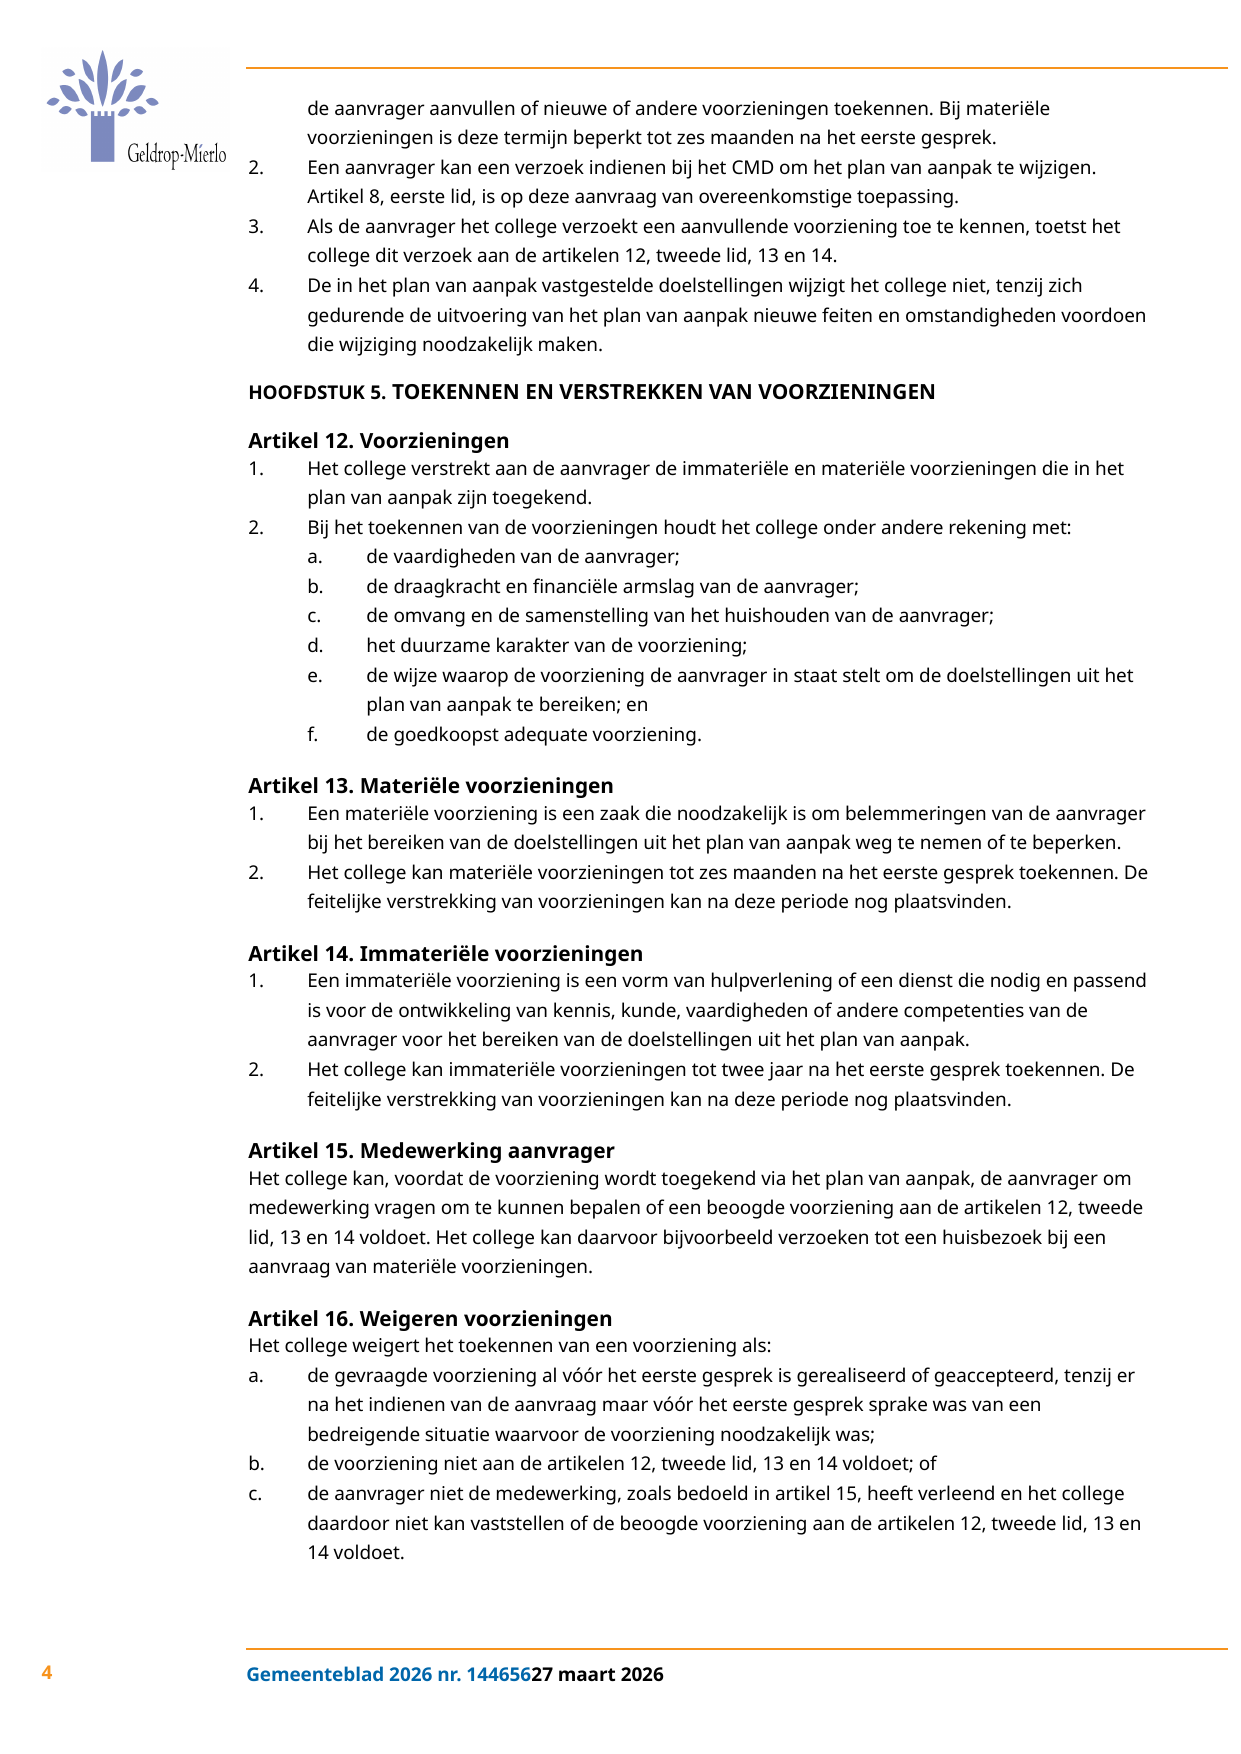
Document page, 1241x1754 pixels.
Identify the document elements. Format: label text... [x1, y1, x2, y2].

text Het college weigert het toekennen van een voorziening als: [248, 1332, 1152, 1358]
list het duurzame karakter van de voorziening; [307, 632, 1152, 658]
list Als de aanvrager het college verzoekt een aanvullende voorziening toe te kennen, toetst het college dit verzoek aan de artikelen 12, tweede lid, 13 en 14. [248, 213, 1152, 268]
list de omvang en de samenstelling van het huishouden van de aanvrager; [307, 603, 1152, 628]
list de gevraagde voorziening al vóór het eerste gesprek is gerealiseerd of geaccepteerd, tenzij er na het indienen van de aanvraag maar vóór het eerste gesprek sprake was van een bedreigende situatie waarvoor de voorziening noodzakelijk was; [248, 1362, 1152, 1447]
text Artikel 12. Voorzieningen [248, 426, 1152, 455]
list Een immateriële voorziening is een vorm van hulpverlening of een dienst die nodig en passend is voor de ontwikkeling van kennis, kunde, vaardigheden of andere competenties van de aanvrager voor het bereiken van de doelstellingen uit het plan van aanpak. [248, 967, 1152, 1052]
list de vaardigheden van de aanvrager; [307, 543, 1152, 569]
text Artikel 13. Materiële voorzieningen [248, 771, 1152, 800]
list de draagkracht en financiële armslag van de aanvrager; [307, 573, 1152, 599]
list Het college kan materiële voorzieningen tot zes maanden na het eerste gesprek toekennen. De feitelijke verstrekking van voorzieningen kan na deze periode nog plaatsvinden. [248, 859, 1152, 914]
list de voorziening niet aan de artikelen 12, tweede lid, 13 en 14 voldoet; of [248, 1451, 1152, 1476]
list Bij het toekennen van de voorzieningen houdt het college onder andere rekening met: [248, 514, 1152, 540]
list De in het plan van aanpak vastgestelde doelstellingen wijzigt het college niet, tenzij zich gedurende de uitvoering van het plan van aanpak nieuwe feiten en omstandigheden voordoen die wijziging noodzakelijk maken. [248, 272, 1152, 357]
list de goedkoopst adequate voorziening. [307, 721, 1152, 747]
text Artikel 14. Immateriële voorzieningen [248, 939, 1152, 967]
list Een materiële voorziening is een zaak die noodzakelijk is om belemmeringen van de aanvrager bij het bereiken van de doelstellingen uit het plan van aanpak weg te nemen of te beperken. [248, 800, 1152, 855]
list Een aanvrager kan een verzoek indienen bij het CMD om het plan van aanpak te wijzigen. Artikel 8, eerste lid, is op deze aanvraag van overeenkomstige toepassing. [248, 154, 1152, 209]
text Artikel 15. Medewerking aanvrager [248, 1136, 1152, 1165]
text HOOFDSTUK 5. TOEKENNEN EN VERSTREKKEN VAN VOORZIENINGEN [248, 377, 1152, 406]
text Artikel 16. Weigeren voorzieningen [248, 1304, 1152, 1332]
text Het college kan, voordat de voorziening wordt toegekend via het plan van aanpak, de aanvrager om medewerking vragen om te kunnen bepalen of een beoogde voorziening aan de artikelen 12, tweede lid, 13 en 14 voldoet. Het college kan daarvoor bijvoorbeeld verzoeken tot een huisbezoek bij een aanvraag van materiële voorzieningen. [248, 1165, 1152, 1279]
list de aanvrager aanvullen of nieuwe of andere voorzieningen toekennen. Bij materiële voorzieningen is deze termijn beperkt tot zes maanden na het eerste gesprek. [248, 95, 1152, 150]
list de wijze waarop de voorziening de aanvrager in staat stelt om de doelstellingen uit het plan van aanpak te bereiken; en [307, 662, 1152, 717]
picture [41, 47, 231, 172]
list de aanvrager niet de medewerking, zoals bedoeld in artikel 15, heeft verleend en het college daardoor niet kan vaststellen of de beoogde voorziening aan de artikelen 12, tweede lid, 13 en 14 voldoet. [248, 1480, 1152, 1565]
list Het college kan immateriële voorzieningen tot twee jaar na het eerste gesprek toekennen. De feitelijke verstrekking van voorzieningen kan na deze periode nog plaatsvinden. [248, 1056, 1152, 1112]
list Het college verstrekt aan de aanvrager de immateriële en materiële voorzieningen die in het plan van aanpak zijn toegekend. [248, 455, 1152, 510]
